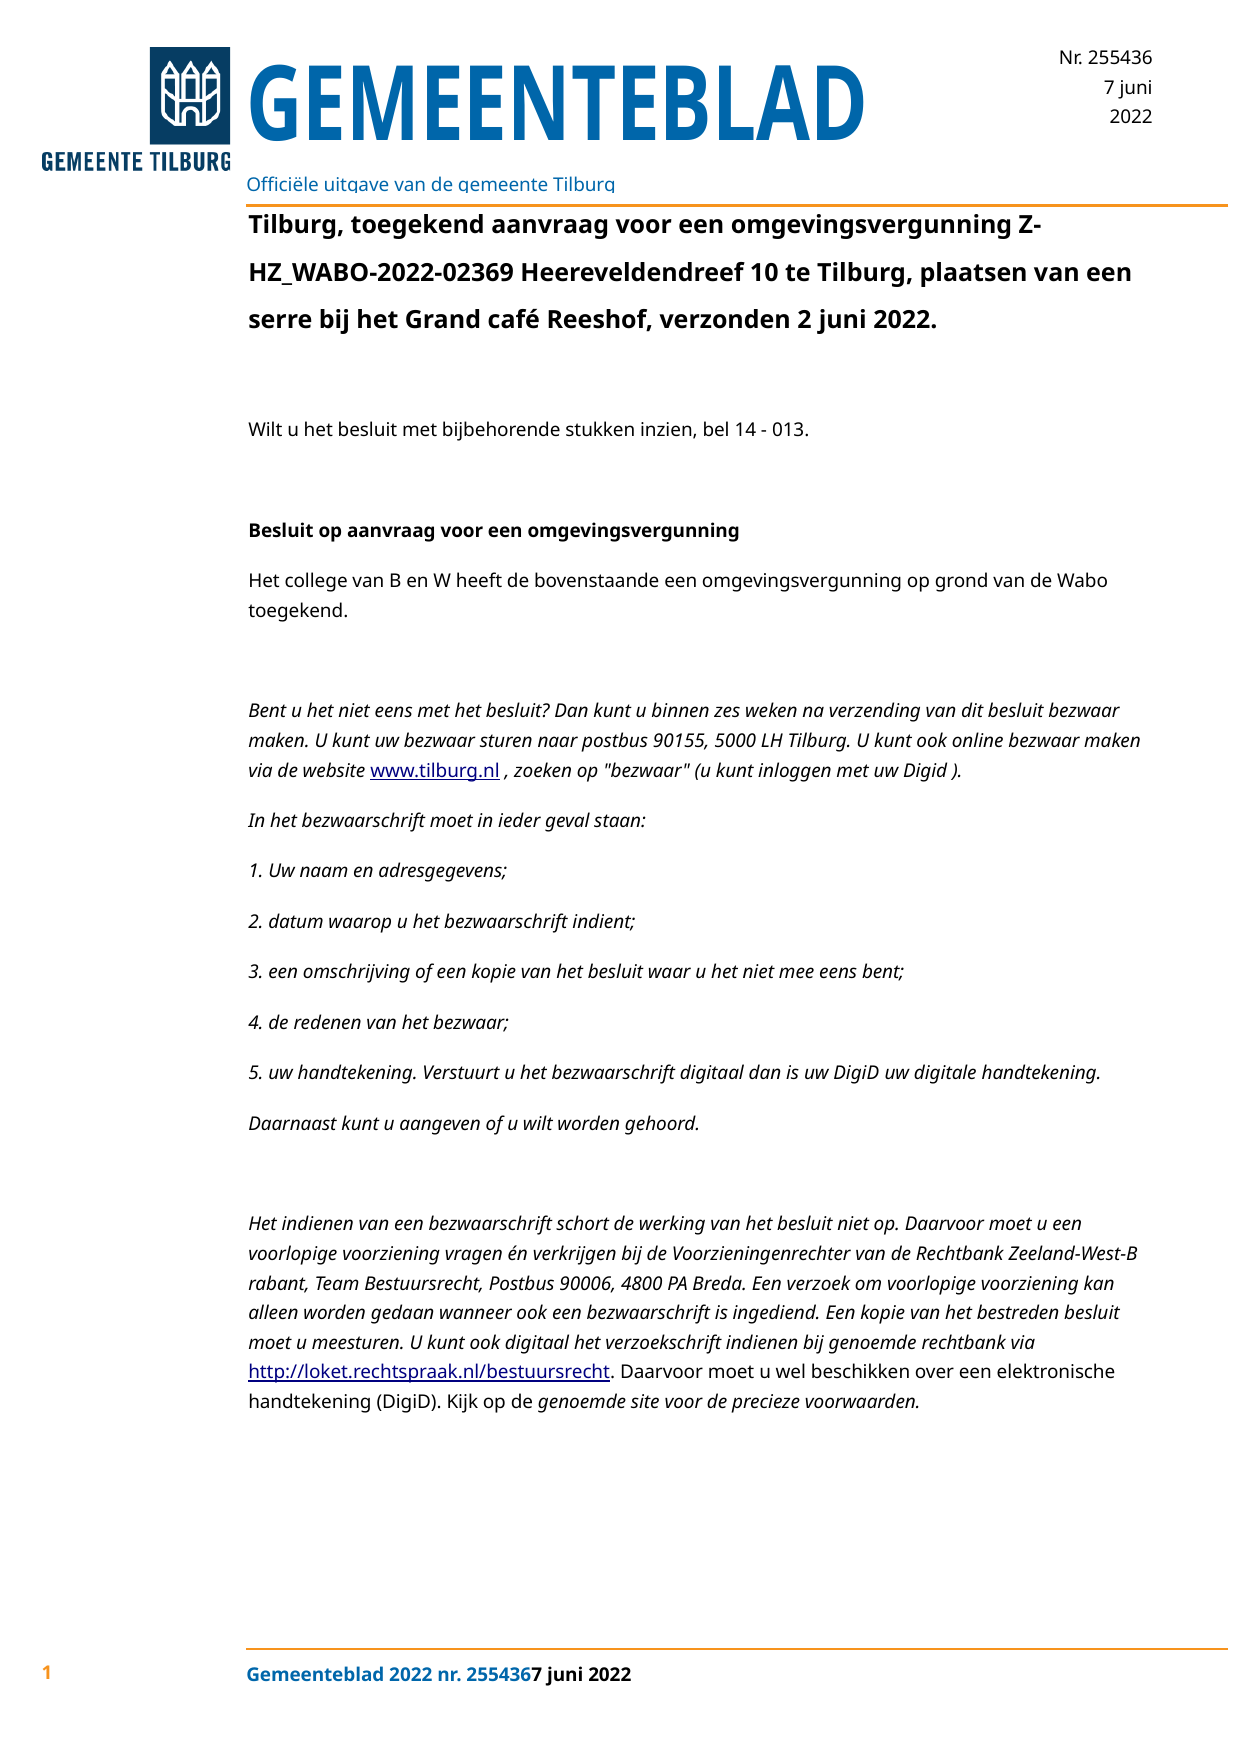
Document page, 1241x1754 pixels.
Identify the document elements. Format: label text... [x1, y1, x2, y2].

picture [41, 47, 231, 172]
text Wilt u het besluit met bijbehorende stukken inzien, bel 14 - 013. [248, 416, 1152, 442]
text 3. een omschrijving of een kopie van het besluit waar u het niet mee eens bent; [248, 958, 1152, 984]
text In het bezwaarschrift moet in ieder geval staan: [248, 807, 1152, 833]
text 4. de redenen van het bezwaar; [248, 1009, 1152, 1034]
text Bent u het niet eens met het besluit? Dan kunt u binnen zes weken na verzending van dit besluit bezwaar maken. U kunt uw bezwaar sturen naar postbus 90155, 5000 LH Tilburg. U kunt ook online bezwaar maken via de website www.tilburg.nl , zoeken op "bezwaar" (u kunt inloggen met uw Digid ). [248, 698, 1152, 782]
text 1. Uw naam en adresgegevens; [248, 858, 1152, 883]
text Daarnaast kunt u aangeven of u wilt worden gehoord. [248, 1110, 1152, 1135]
text Het college van B en W heeft de bovenstaande een omgevingsvergunning op grond van de Wabo toegekend. [248, 567, 1152, 622]
text Het indienen van een bezwaarschrift schort de werking van het besluit niet op. Daarvoor moet u een voorlopige voorziening vragen én verkrijgen bij de Voorzieningenrechter van de Rechtbank Zeeland-West-B rabant, Team Bestuursrecht, Postbus 90006, 4800 PA Breda. Een verzoek om voorlopige voorziening kan alleen worden gedaan wanneer ook een bezwaarschrift is ingediend. Een kopie van het bestreden besluit moet u meesturen. U kunt ook digitaal het verzoekschrift indienen bij genoemde rechtbank via http://loket.rechtspraak.nl/bestuursrecht. Daarvoor moet u wel beschikken over een elektronische handtekening (DigiD). Kijk op de genoemde site voor de precieze voorwaarden. [248, 1211, 1152, 1414]
text 2. datum waarop u het bezwaarschrift indient; [248, 908, 1152, 934]
text Besluit op aanvraag voor een omgevingsvergunning [248, 517, 1152, 542]
text Tilburg, toegekend aanvraag voor een omgevingsvergunning Z-HZ_WABO-2022-02369 Heereveldendreef 10 te Tilburg, plaatsen van een serre bij het Grand café Reeshof, verzonden 2 juni 2022. [248, 207, 1152, 336]
text 5. uw handtekening. Verstuurt u het bezwaarschrift digitaal dan is uw DigiD uw digitale handtekening. [248, 1059, 1152, 1085]
